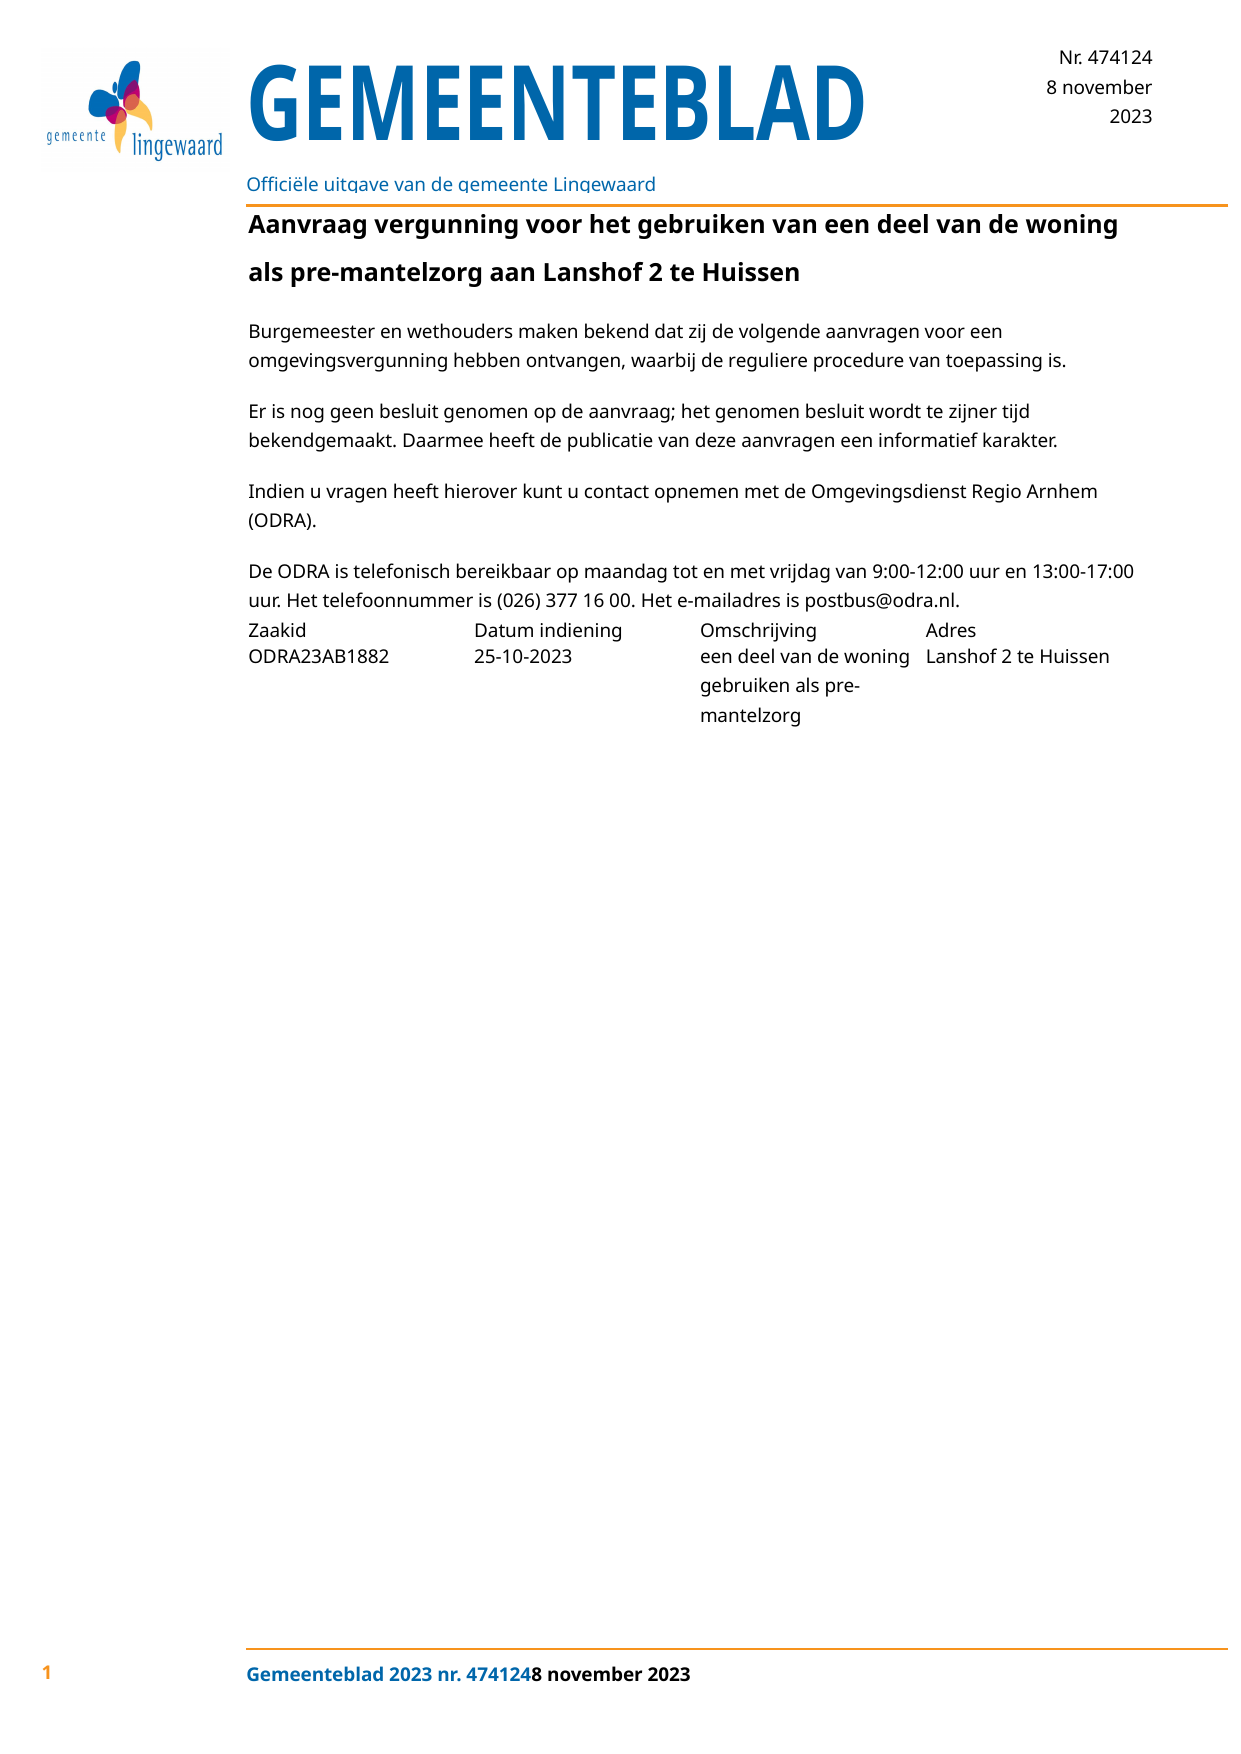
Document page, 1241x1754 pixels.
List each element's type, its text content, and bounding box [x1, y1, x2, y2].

table_header Datum indiening [474, 617, 700, 643]
table_cell 25-10-2023 [474, 643, 700, 728]
table_header Omschrijving [700, 617, 926, 643]
table_cell ODRA23AB1882 [248, 643, 474, 728]
table_header Adres [926, 617, 1152, 643]
picture [41, 47, 231, 172]
table_cell een deel van de woning gebruiken als pre-mantelzorg [700, 643, 926, 728]
text De ODRA is telefonisch bereikbaar op maandag tot en met vrijdag van 9:00-12:00 uur en 13:00-17:00 uur. Het telefoonnummer is (026) 377 16 00. Het e-mailadres is postbus@odra.nl. [248, 558, 1152, 613]
text Aanvraag vergunning voor het gebruiken van een deel van de woning als pre-mantelzorg aan Lanshof 2 te Huissen [248, 207, 1152, 288]
table_cell Lanshof 2 te Huissen [926, 643, 1152, 728]
table_header Zaakid [248, 617, 474, 643]
text Burgemeester en wethouders maken bekend dat zij de volgende aanvragen voor een omgevingsvergunning hebben ontvangen, waarbij de reguliere procedure van toepassing is. [248, 318, 1152, 373]
text Indien u vragen heeft hierover kunt u contact opnemen met de Omgevingsdienst Regio Arnhem (ODRA). [248, 478, 1152, 533]
text Er is nog geen besluit genomen op de aanvraag; het genomen besluit wordt te zijner tijd bekendgemaakt. Daarmee heeft de publicatie van deze aanvragen een informatief karakter. [248, 398, 1152, 453]
